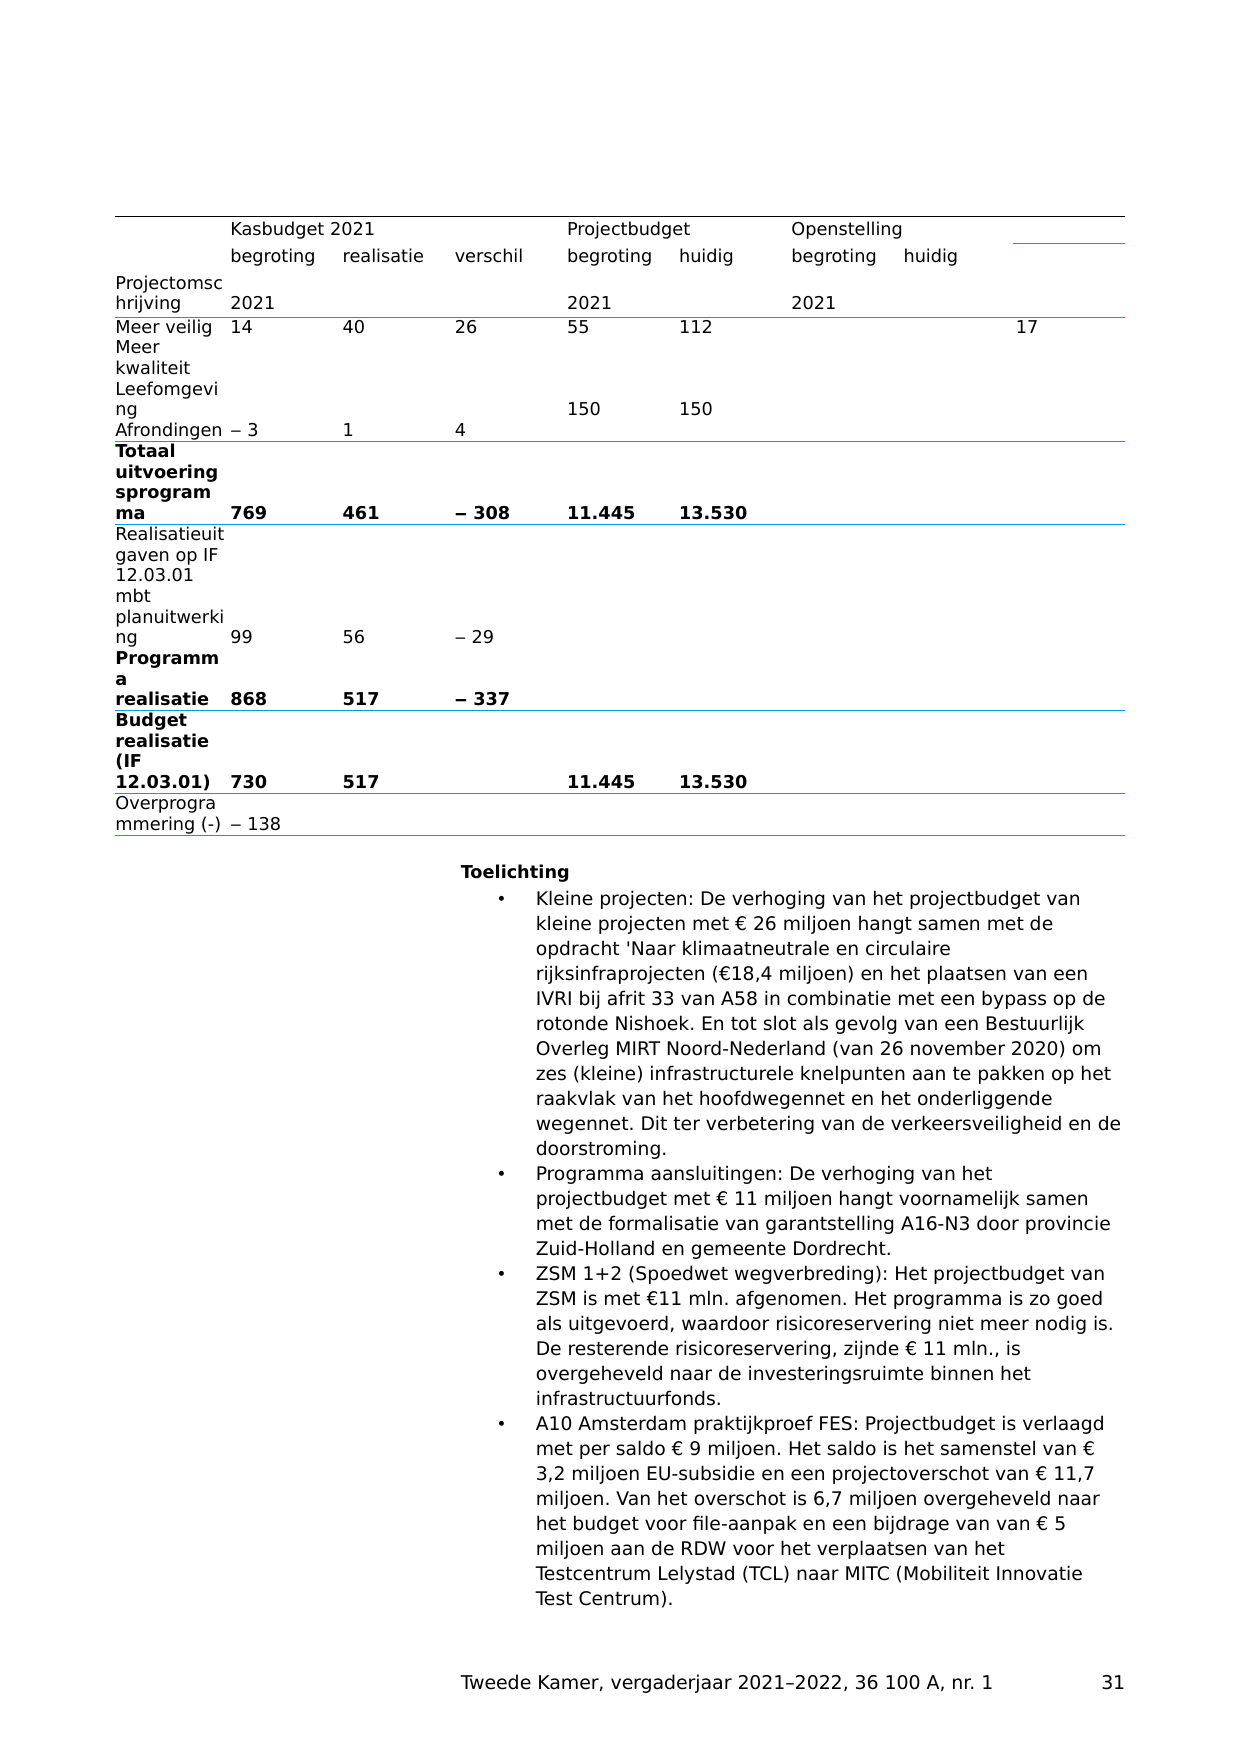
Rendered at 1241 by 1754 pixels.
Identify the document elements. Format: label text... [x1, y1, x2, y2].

table_cell [1013, 711, 1125, 793]
table_cell [452, 270, 564, 317]
table_cell [452, 794, 564, 834]
table_cell 55 [564, 318, 676, 337]
table_cell ‒ 138 [227, 794, 339, 834]
table_cell [564, 648, 676, 710]
table_cell 517 [340, 711, 452, 793]
table_cell [900, 794, 1013, 834]
table_cell 730 [227, 711, 339, 793]
table_cell 13.530 [676, 442, 788, 523]
table_cell [1013, 338, 1125, 420]
table_cell 4 [452, 420, 564, 441]
table_cell [788, 648, 900, 710]
table_cell ‒ 308 [452, 442, 564, 523]
table_cell [900, 420, 1013, 441]
table_cell 769 [227, 442, 339, 523]
table_cell realisatie [340, 243, 452, 270]
table_cell huidig [900, 243, 1013, 270]
table_cell [900, 318, 1013, 337]
table_cell [1013, 217, 1125, 243]
table_cell [1013, 648, 1125, 710]
table_cell 17 [1013, 318, 1125, 337]
table_cell Realisatieuitgaven op IF 12.03.01 mbt planuitwerking [115, 525, 227, 648]
table_cell 112 [676, 318, 788, 337]
table_cell begroting [564, 243, 676, 270]
table_cell 461 [340, 442, 452, 523]
table_cell [900, 270, 1013, 317]
table_cell huidig [676, 243, 788, 270]
table_cell [900, 525, 1013, 648]
table_cell Budget realisatie (IF 12.03.01) [115, 711, 227, 793]
table_cell Meer veilig [115, 318, 227, 337]
table_cell 1 [340, 420, 452, 441]
table_cell begroting [227, 243, 339, 270]
table_cell [676, 525, 788, 648]
table_cell [340, 338, 452, 420]
table_cell ‒ 29 [452, 525, 564, 648]
table_cell [115, 243, 227, 270]
list Programma aansluitingen: De verhoging van het projectbudget met € 11 miljoen hangt voornamelijk samen met de formalisatie van garantstelling A16-N3 door provincie Zuid-Holland en gemeente Dordrecht. [498, 1160, 1125, 1260]
table_cell [676, 270, 788, 317]
table_header Tabel 14 Projectoverzicht behorende bij 12.03.01: Realisatie Hoofdwegennet (bedragen x € 1 miljoen) [115, 191, 1125, 216]
table_cell [340, 270, 452, 317]
table_cell [676, 648, 788, 710]
table_cell Overprogrammering (-) [115, 794, 227, 834]
table_cell [900, 711, 1013, 793]
table_cell [788, 338, 900, 420]
table_cell 868 [227, 648, 339, 710]
table_cell verschil [452, 243, 564, 270]
table_cell [900, 338, 1013, 420]
table_cell 14 [227, 318, 339, 337]
table_cell [452, 711, 564, 793]
table_cell [564, 420, 676, 441]
table_cell 11.445 [564, 711, 676, 793]
table_cell [1013, 420, 1125, 441]
table_cell 13.530 [676, 711, 788, 793]
list ZSM 1+2 (Spoedwet wegverbreding): Het projectbudget van ZSM is met €11 mln. afgenomen. Het programma is zo goed als uitgevoerd, waardoor risicoreservering niet meer nodig is. De resterende risicoreservering, zijnde € 11 mln., is overgeheveld naar de investeringsruimte binnen het infrastructuurfonds. [498, 1260, 1125, 1410]
table_cell [1013, 525, 1125, 648]
table_cell [788, 525, 900, 648]
table_cell 40 [340, 318, 452, 337]
table_cell 2021 [227, 270, 339, 317]
table_cell ‒ 337 [452, 648, 564, 710]
table_cell Openstelling [788, 217, 1013, 243]
table_cell [788, 442, 900, 523]
table_cell 26 [452, 318, 564, 337]
table_cell [788, 711, 900, 793]
table_cell 11.445 [564, 442, 676, 523]
table_cell [1013, 270, 1125, 317]
table_cell 2021 [788, 270, 900, 317]
table_cell [900, 442, 1013, 523]
table_cell Afrondingen [115, 420, 227, 441]
table_cell Totaal uitvoeringsprogramma [115, 442, 227, 523]
table_cell begroting [788, 243, 900, 270]
list Kleine projecten: De verhoging van het projectbudget van kleine projecten met € 26 miljoen hangt samen met de opdracht 'Naar klimaatneutrale en circulaire rijksinfraprojecten (€18,4 miljoen) en het plaatsen van een IVRI bij afrit 33 van A58 in combinatie met een bypass op de rotonde Nishoek. En tot slot als gevolg van een Bestuurlijk Overleg MIRT Noord-Nederland (van 26 november 2020) om zes (kleine) infrastructurele knelpunten aan te pakken op het raakvlak van het hoofdwegennet en het onderliggende wegennet. Dit ter verbetering van de verkeersveiligheid en de doorstroming. [498, 885, 1125, 1160]
table_cell [564, 525, 676, 648]
table_cell 2021 [564, 270, 676, 317]
text Toelichting [461, 860, 1125, 883]
table_cell 99 [227, 525, 339, 648]
table_cell [340, 794, 452, 834]
table_cell Projectomschrijving [115, 270, 227, 317]
table_cell [227, 338, 339, 420]
table_cell [788, 420, 900, 441]
table_cell 150 [676, 338, 788, 420]
table_cell Meer kwaliteit Leefomgeving [115, 338, 227, 420]
table_cell Kasbudget 2021 [227, 217, 564, 243]
table_cell [564, 794, 676, 834]
table_cell [788, 794, 900, 834]
table_cell [115, 217, 227, 243]
table_cell [676, 794, 788, 834]
table_cell [452, 338, 564, 420]
table_cell 56 [340, 525, 452, 648]
table_cell [1013, 794, 1125, 834]
table_cell [900, 648, 1013, 710]
table_cell 150 [564, 338, 676, 420]
table_cell [1013, 442, 1125, 523]
table_cell ‒ 3 [227, 420, 339, 441]
table_cell [1013, 244, 1125, 270]
table_cell Programma realisatie [115, 648, 227, 710]
list A10 Amsterdam praktijkproef FES: Projectbudget is verlaagd met per saldo € 9 miljoen. Het saldo is het samenstel van € 3,2 miljoen EU-subsidie en een projectoverschot van € 11,7 miljoen. Van het overschot is 6,7 miljoen overgeheveld naar het budget voor file-aanpak en een bijdrage van van € 5 miljoen aan de RDW voor het verplaatsen van het Testcentrum Lelystad (TCL) naar MITC (Mobiliteit Innovatie Test Centrum). [498, 1410, 1125, 1610]
table_cell [788, 318, 900, 337]
table_cell Projectbudget [564, 217, 788, 243]
table_cell [676, 420, 788, 441]
table_cell 517 [340, 648, 452, 710]
